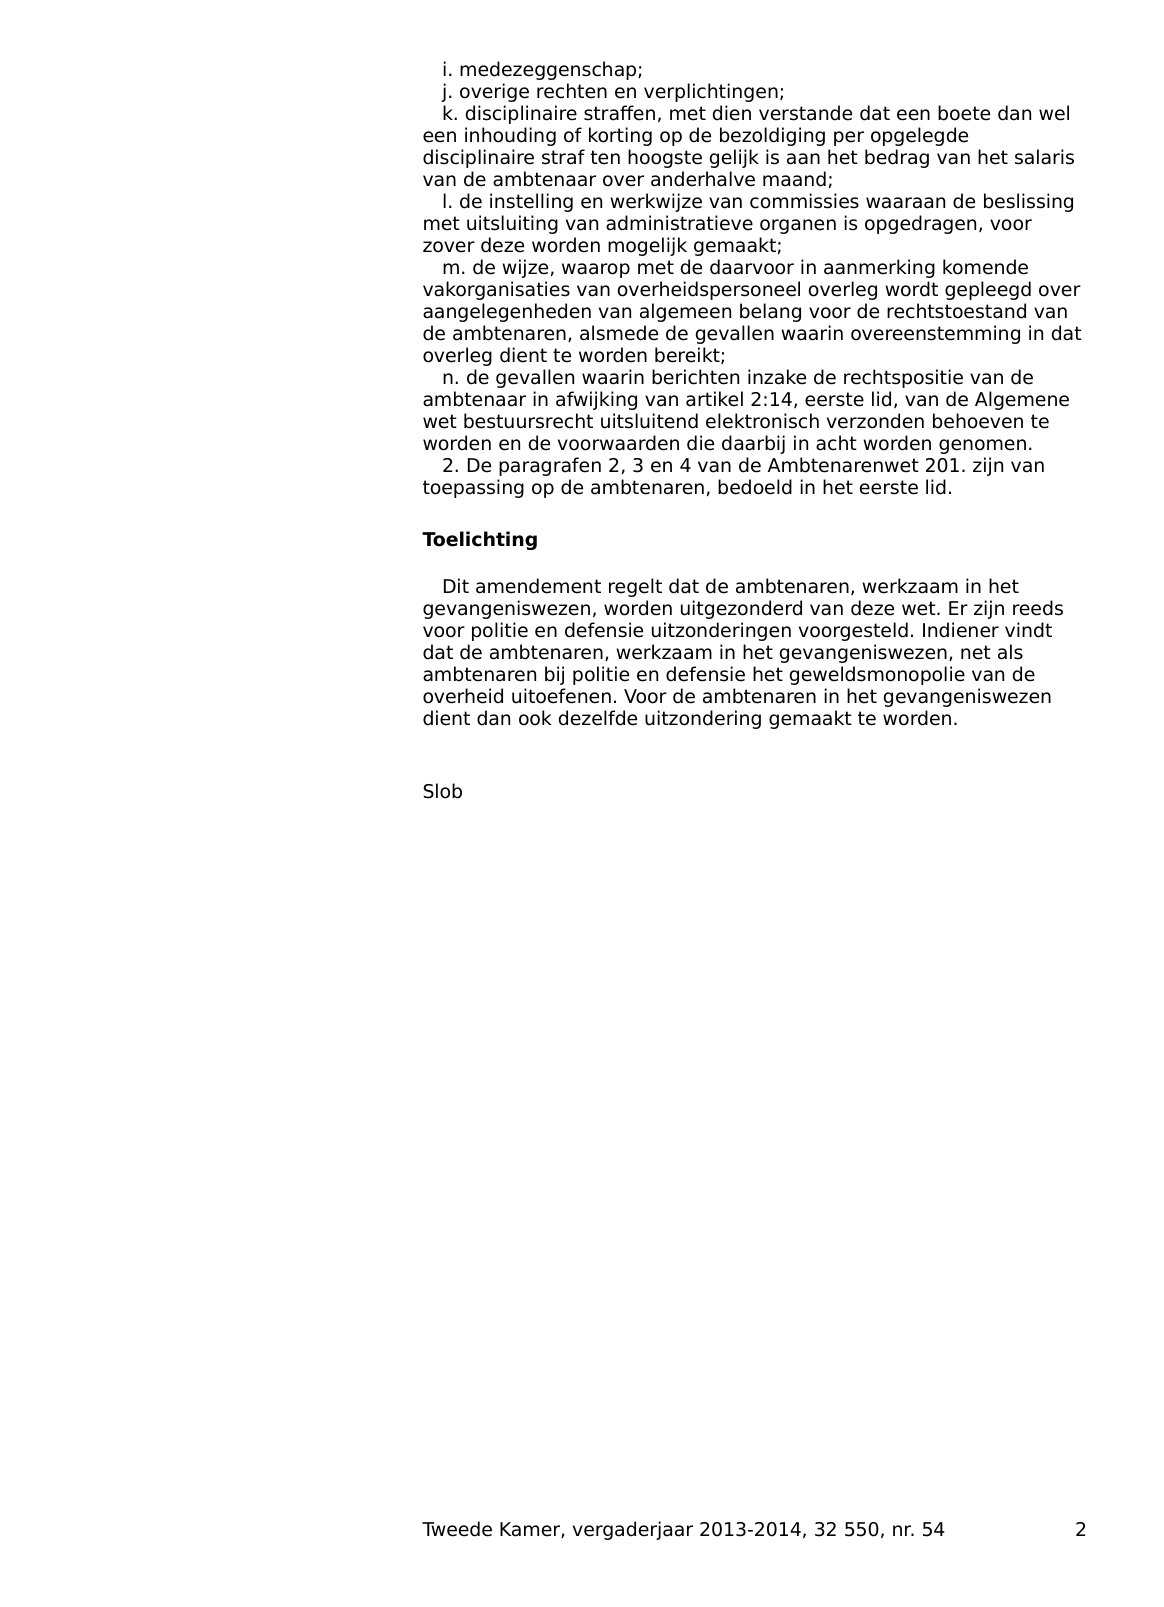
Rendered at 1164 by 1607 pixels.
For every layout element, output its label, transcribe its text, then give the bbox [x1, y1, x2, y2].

text l. de instelling en werkwijze van commissies waaraan de beslissing met uitsluiting van administratieve organen is opgedragen, voor zover deze worden mogelijk gemaakt; [422, 191, 1087, 257]
text 2. De paragrafen 2, 3 en 4 van de Ambtenarenwet 201. zijn van toepassing op de ambtenaren, bedoeld in het eerste lid. [422, 455, 1087, 499]
text n. de gevallen waarin berichten inzake de rechtspositie van de ambtenaar in afwijking van artikel 2:14, eerste lid, van de Algemene wet bestuursrecht uitsluitend elektronisch verzonden behoeven te worden en de voorwaarden die daarbij in acht worden genomen. [422, 367, 1087, 455]
text m. de wijze, waarop met de daarvoor in aanmerking komende vakorganisaties van overheidspersoneel overleg wordt gepleegd over aangelegenheden van algemeen belang voor de rechtstoestand van de ambtenaren, alsmede de gevallen waarin overeenstemming in dat overleg dient te worden bereikt; [422, 257, 1087, 367]
text Dit amendement regelt dat de ambtenaren, werkzaam in het gevangeniswezen, worden uitgezonderd van deze wet. Er zijn reeds voor politie en defensie uitzonderingen voorgesteld. Indiener vindt dat de ambtenaren, werkzaam in het gevangeniswezen, net als ambtenaren bij politie en defensie het geweldsmonopolie van de overheid uitoefenen. Voor de ambtenaren in het gevangeniswezen dient dan ook dezelfde uitzondering gemaakt te worden. [422, 576, 1087, 729]
text k. disciplinaire straffen, met dien verstande dat een boete dan wel een inhouding of korting op de bezoldiging per opgelegde disciplinaire straf ten hoogste gelijk is aan het bedrag van het salaris van de ambtenaar over anderhalve maand; [422, 103, 1087, 191]
text j. overige rechten en verplichtingen; [422, 81, 1087, 103]
subtitle Toelichting [422, 529, 1087, 551]
text Slob [422, 759, 1087, 803]
text i. medezeggenschap; [422, 59, 1087, 81]
